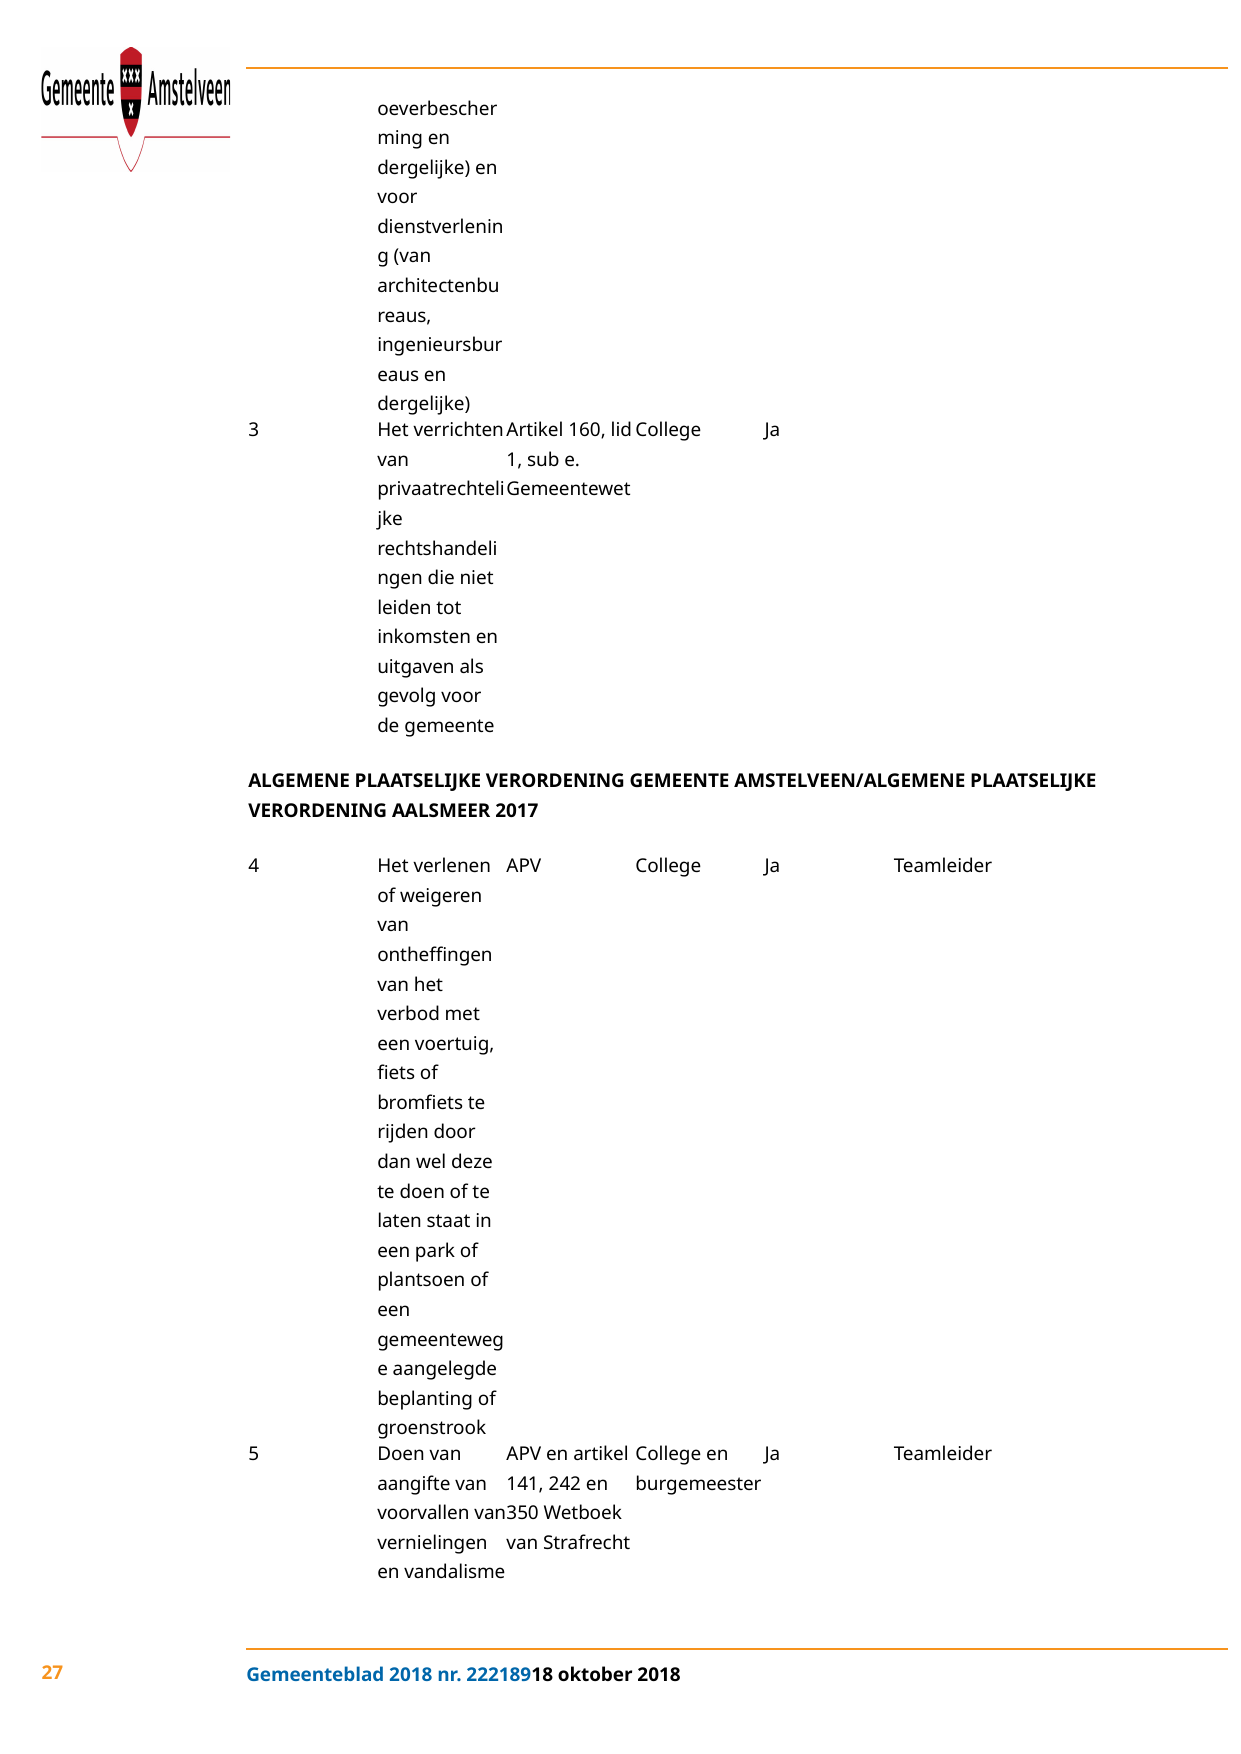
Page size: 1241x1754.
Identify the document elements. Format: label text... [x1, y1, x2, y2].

table_cell Artikel 160, lid 1, sub e. Gemeentewet [506, 416, 635, 738]
table_cell [1023, 416, 1152, 738]
table_cell APV en artikel 141, 242 en 350 Wetboek van Strafrecht [506, 1440, 635, 1584]
table_cell ALGEMENE PLAATSELIJKE VERORDENING GEMEENTE AMSTELVEEN/ALGEMENE PLAATSELIJKE VERORDENING AALSMEER 2017 [248, 738, 1152, 852]
table_cell [635, 95, 764, 416]
table_cell College [635, 853, 764, 1440]
table_cell [506, 95, 635, 416]
table_cell College [635, 416, 764, 738]
table_cell Teamleider [894, 1440, 1022, 1584]
table_cell [894, 416, 1022, 738]
table_cell APV [506, 853, 635, 1440]
table_cell College en burgemeester [635, 1440, 764, 1584]
table_cell Ja [764, 853, 893, 1440]
table_cell [248, 95, 377, 416]
table_cell 5 [248, 1440, 377, 1584]
table_cell Het verlenen of weigeren van ontheffingen van het verbod met een voertuig, fiets of bromfiets te rijden door dan wel deze te doen of te laten staat in een park of plantsoen of een gemeentewege aangelegde beplanting of groenstrook [377, 853, 506, 1440]
table_cell [1023, 95, 1152, 416]
table_cell Ja [764, 1440, 893, 1584]
table_cell 3 [248, 416, 377, 738]
picture [41, 47, 231, 172]
table_cell [764, 95, 893, 416]
table_cell Doen van aangifte van voorvallen van vernielingen en vandalisme [377, 1440, 506, 1584]
table_cell [1023, 853, 1152, 1440]
table_cell oeverbescherming en dergelijke) en voor dienstverlening (van architectenbureaus, ingenieursbureaus en dergelijke) [377, 95, 506, 416]
table_cell [1023, 1440, 1152, 1584]
table_cell [894, 95, 1022, 416]
table_cell Ja [764, 416, 893, 738]
table_cell Het verrichten van privaatrechtelijke rechtshandelingen die niet leiden tot inkomsten en uitgaven als gevolg voor de gemeente [377, 416, 506, 738]
table_cell 4 [248, 853, 377, 1440]
table_cell Teamleider [894, 853, 1022, 1440]
